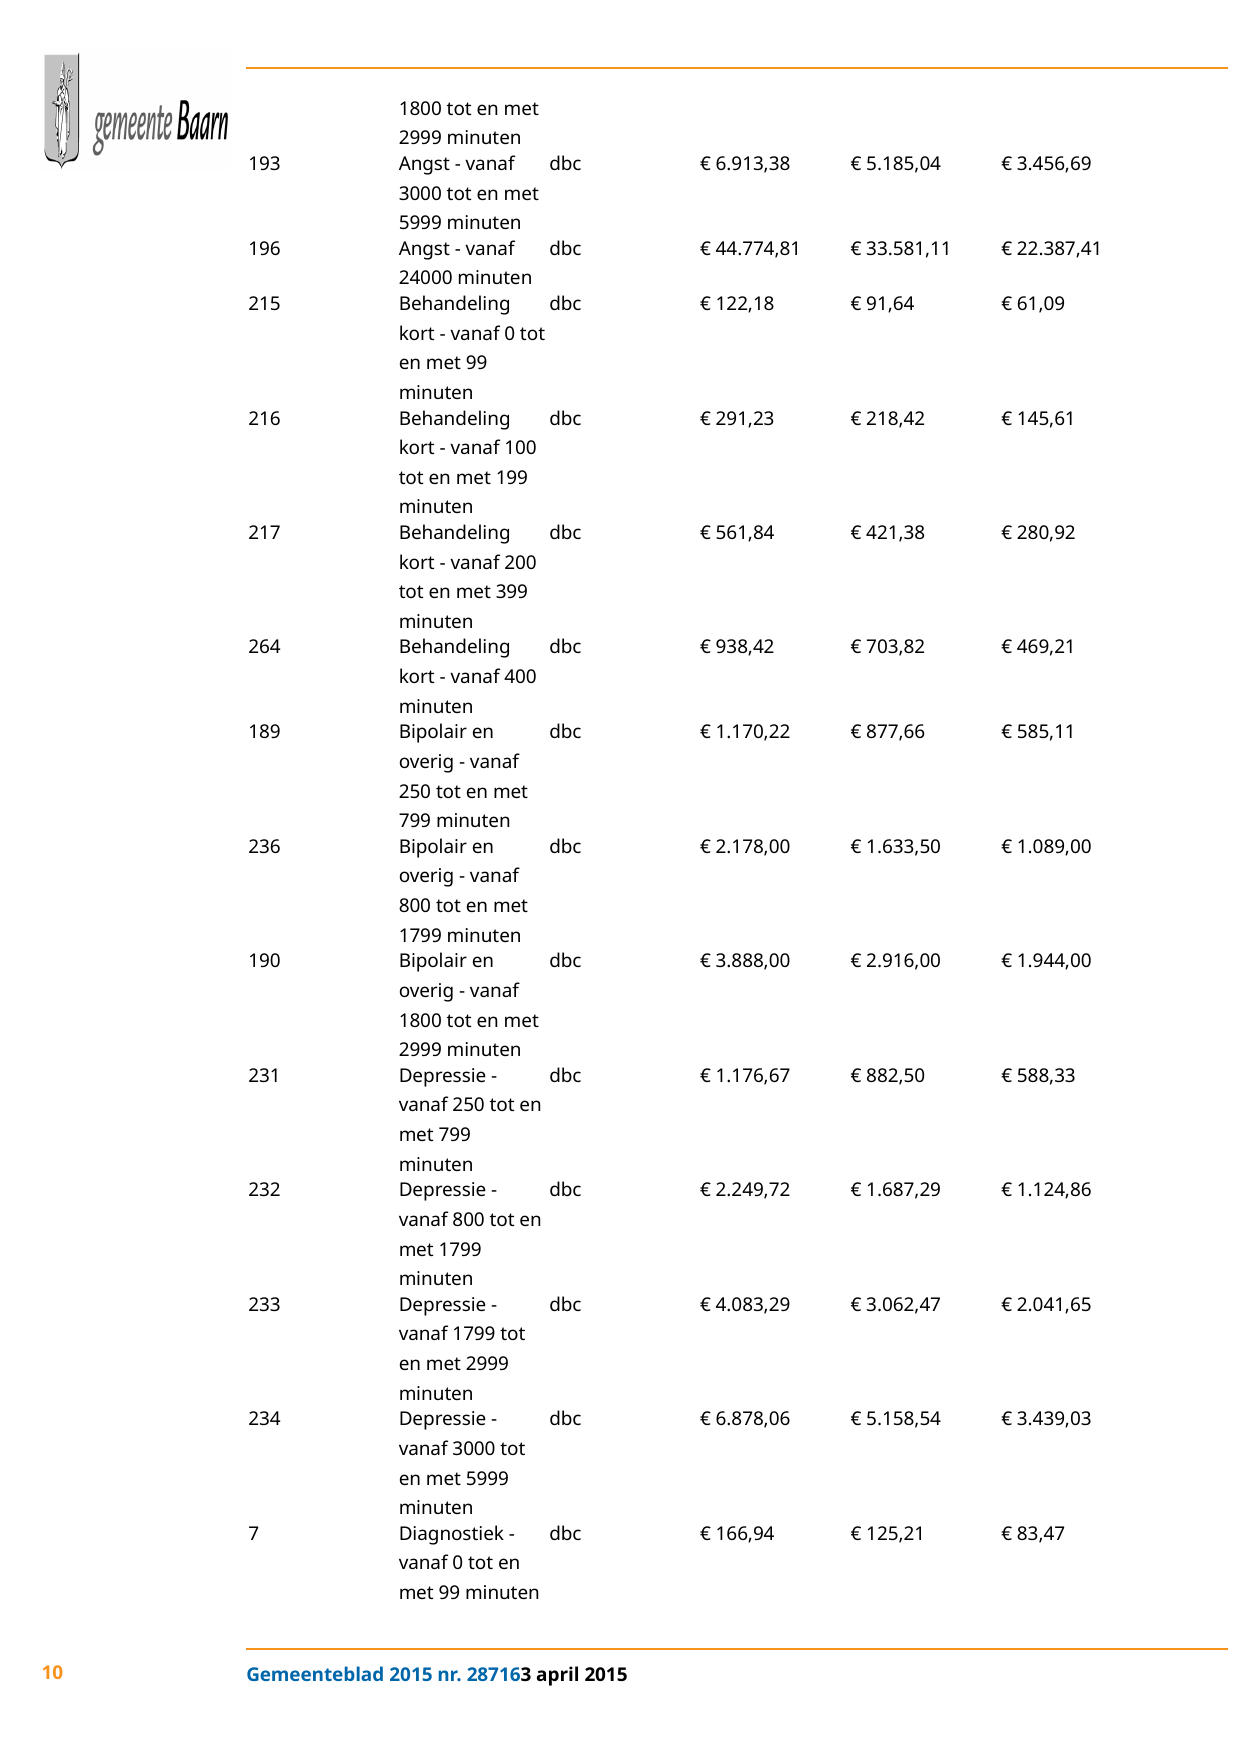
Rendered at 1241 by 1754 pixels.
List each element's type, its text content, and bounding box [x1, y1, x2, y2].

table_cell € 5.158,54 [850, 1406, 1001, 1520]
table_cell € 1.124,86 [1001, 1177, 1152, 1291]
table_cell 196 [248, 235, 398, 290]
table_cell 215 [248, 290, 398, 405]
table_cell dbc [549, 290, 700, 405]
table_cell € 421,38 [850, 519, 1001, 634]
table_cell € 4.083,29 [700, 1291, 850, 1406]
table_cell 216 [248, 405, 398, 519]
table_cell dbc [549, 1291, 700, 1406]
table_cell Angst - vanaf 24000 minuten [399, 235, 549, 290]
table_cell Depressie - vanaf 3000 tot en met 5999 minuten [399, 1406, 549, 1520]
table_cell dbc [549, 150, 700, 235]
table_cell € 1.089,00 [1001, 833, 1152, 948]
table_cell € 561,84 [700, 519, 850, 634]
table_cell Behandeling kort - vanaf 100 tot en met 199 minuten [399, 405, 549, 519]
table_cell 264 [248, 634, 398, 719]
table_cell dbc [549, 634, 700, 719]
table_cell € 83,47 [1001, 1520, 1152, 1605]
table_cell 7 [248, 1520, 398, 1605]
table_cell € 22.387,41 [1001, 235, 1152, 290]
table_cell [1001, 95, 1152, 150]
table_cell 231 [248, 1062, 398, 1177]
table_cell Bipolair en overig - vanaf 800 tot en met 1799 minuten [399, 833, 549, 948]
table_cell 1800 tot en met 2999 minuten [399, 95, 549, 150]
table_cell Bipolair en overig - vanaf 1800 tot en met 2999 minuten [399, 948, 549, 1062]
table_cell € 938,42 [700, 634, 850, 719]
table_cell dbc [549, 833, 700, 948]
table_cell [850, 95, 1001, 150]
table_cell € 3.439,03 [1001, 1406, 1152, 1520]
table_cell € 61,09 [1001, 290, 1152, 405]
table_cell [248, 95, 398, 150]
table_cell € 1.633,50 [850, 833, 1001, 948]
table_cell dbc [549, 1406, 700, 1520]
table_cell dbc [549, 1520, 700, 1605]
table_cell Behandeling kort - vanaf 400 minuten [399, 634, 549, 719]
table_cell Behandeling kort - vanaf 0 tot en met 99 minuten [399, 290, 549, 405]
table_cell € 703,82 [850, 634, 1001, 719]
table_cell € 3.888,00 [700, 948, 850, 1062]
table_cell Depressie - vanaf 250 tot en met 799 minuten [399, 1062, 549, 1177]
table_cell € 877,66 [850, 719, 1001, 833]
table_cell € 1.944,00 [1001, 948, 1152, 1062]
table_cell € 291,23 [700, 405, 850, 519]
table_cell € 218,42 [850, 405, 1001, 519]
table_cell € 122,18 [700, 290, 850, 405]
table_cell 193 [248, 150, 398, 235]
table_cell € 469,21 [1001, 634, 1152, 719]
table_cell € 2.916,00 [850, 948, 1001, 1062]
table_cell € 2.249,72 [700, 1177, 850, 1291]
table_cell dbc [549, 519, 700, 634]
table_cell 189 [248, 719, 398, 833]
table_cell € 588,33 [1001, 1062, 1152, 1177]
table_cell 217 [248, 519, 398, 634]
table_cell dbc [549, 235, 700, 290]
table_cell dbc [549, 1177, 700, 1291]
table_cell Diagnostiek - vanaf 0 tot en met 99 minuten [399, 1520, 549, 1605]
table_cell [700, 95, 850, 150]
table_cell € 5.185,04 [850, 150, 1001, 235]
table_cell € 2.178,00 [700, 833, 850, 948]
table_cell 234 [248, 1406, 398, 1520]
table_cell € 1.176,67 [700, 1062, 850, 1177]
table_cell dbc [549, 719, 700, 833]
table_cell € 91,64 [850, 290, 1001, 405]
table_cell € 2.041,65 [1001, 1291, 1152, 1406]
table_cell € 3.062,47 [850, 1291, 1001, 1406]
picture [41, 47, 231, 172]
table_cell € 1.687,29 [850, 1177, 1001, 1291]
table_cell € 125,21 [850, 1520, 1001, 1605]
table_cell Behandeling kort - vanaf 200 tot en met 399 minuten [399, 519, 549, 634]
table_cell € 166,94 [700, 1520, 850, 1605]
table_cell € 33.581,11 [850, 235, 1001, 290]
table_cell € 6.878,06 [700, 1406, 850, 1520]
table_cell dbc [549, 948, 700, 1062]
table_cell € 585,11 [1001, 719, 1152, 833]
table_cell 236 [248, 833, 398, 948]
table_cell [549, 95, 700, 150]
table_cell 190 [248, 948, 398, 1062]
table_cell € 280,92 [1001, 519, 1152, 634]
table_cell 233 [248, 1291, 398, 1406]
table_cell € 6.913,38 [700, 150, 850, 235]
table_cell Depressie - vanaf 1799 tot en met 2999 minuten [399, 1291, 549, 1406]
table_cell € 1.170,22 [700, 719, 850, 833]
table_cell Depressie - vanaf 800 tot en met 1799 minuten [399, 1177, 549, 1291]
table_cell € 882,50 [850, 1062, 1001, 1177]
table_cell dbc [549, 405, 700, 519]
table_cell € 145,61 [1001, 405, 1152, 519]
table_cell Angst - vanaf 3000 tot en met 5999 minuten [399, 150, 549, 235]
table_cell € 44.774,81 [700, 235, 850, 290]
table_cell Bipolair en overig - vanaf 250 tot en met 799 minuten [399, 719, 549, 833]
table_cell 232 [248, 1177, 398, 1291]
table_cell € 3.456,69 [1001, 150, 1152, 235]
table_cell dbc [549, 1062, 700, 1177]
